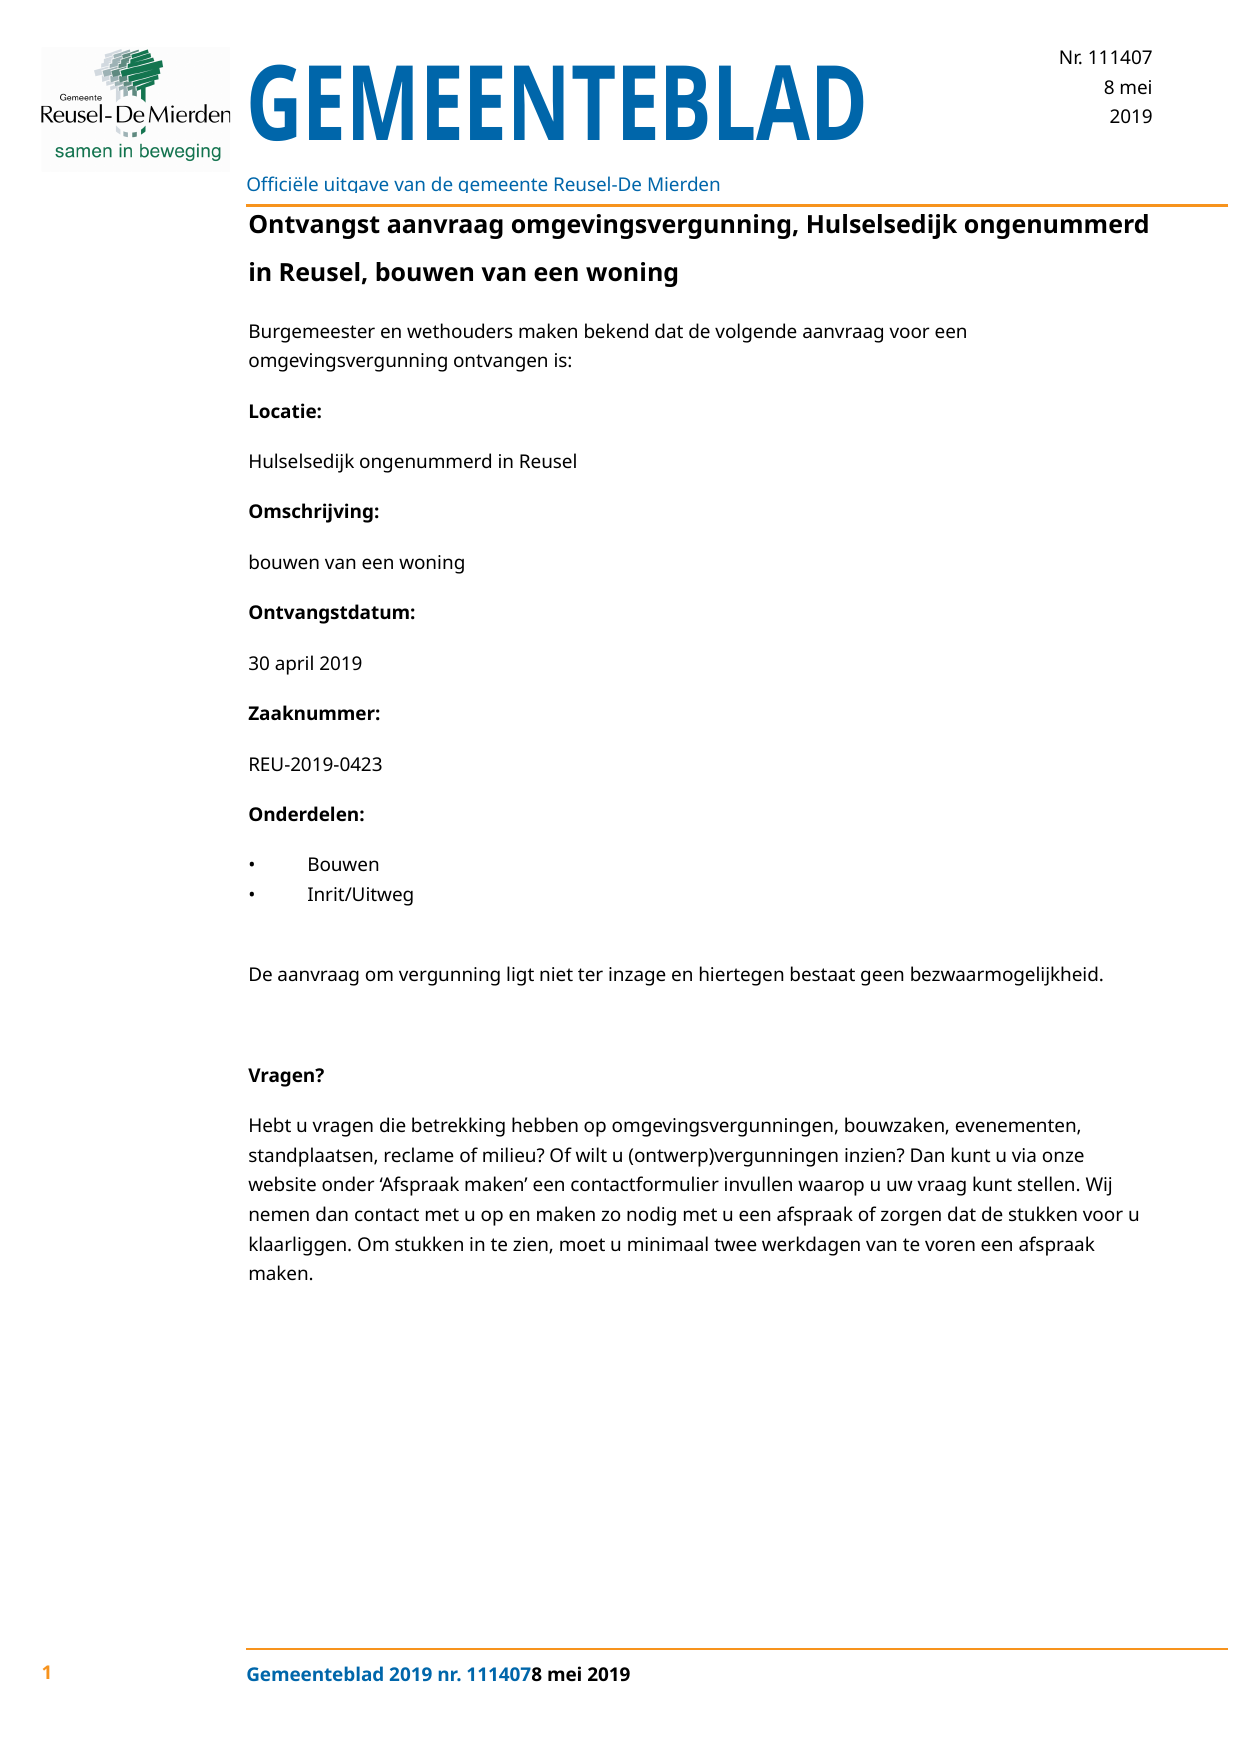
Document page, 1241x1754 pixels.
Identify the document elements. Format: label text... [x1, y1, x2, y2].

text REU-2019-0423 [248, 751, 1152, 777]
text Locatie: [248, 398, 1152, 424]
text Ontvangst aanvraag omgevingsvergunning, Hulselsedijk ongenummerd in Reusel, bouwen van een woning [248, 207, 1152, 288]
text 30 april 2019 [248, 650, 1152, 676]
text Vragen? [248, 1062, 1152, 1088]
text Hebt u vragen die betrekking hebben op omgevingsvergunningen, bouwzaken, evenementen, standplaatsen, reclame of milieu? Of wilt u (ontwerp)vergunningen inzien? Dan kunt u via onze website onder ‘Afspraak maken’ een contactformulier invullen waarop u uw vraag kunt stellen. Wij nemen dan contact met u op en maken zo nodig met u een afspraak of zorgen dat de stukken voor u klaarliggen. Om stukken in te zien, moet u minimaal twee werkdagen van te voren een afspraak maken. [248, 1112, 1152, 1286]
text Onderdelen: [248, 801, 1152, 827]
list Inrit/Uitweg [248, 881, 1152, 907]
text Zaaknummer: [248, 700, 1152, 726]
text Burgemeester en wethouders maken bekend dat de volgende aanvraag voor een omgevingsvergunning ontvangen is: [248, 318, 1152, 373]
text Hulselsedijk ongenummerd in Reusel [248, 448, 1152, 474]
text De aanvraag om vergunning ligt niet ter inzage en hiertegen bestaat geen bezwaarmogelijkheid. [248, 961, 1152, 987]
text Ontvangstdatum: [248, 599, 1152, 625]
text bouwen van een woning [248, 549, 1152, 575]
list Bouwen [248, 852, 1152, 877]
picture [41, 47, 231, 172]
text Omschrijving: [248, 499, 1152, 524]
